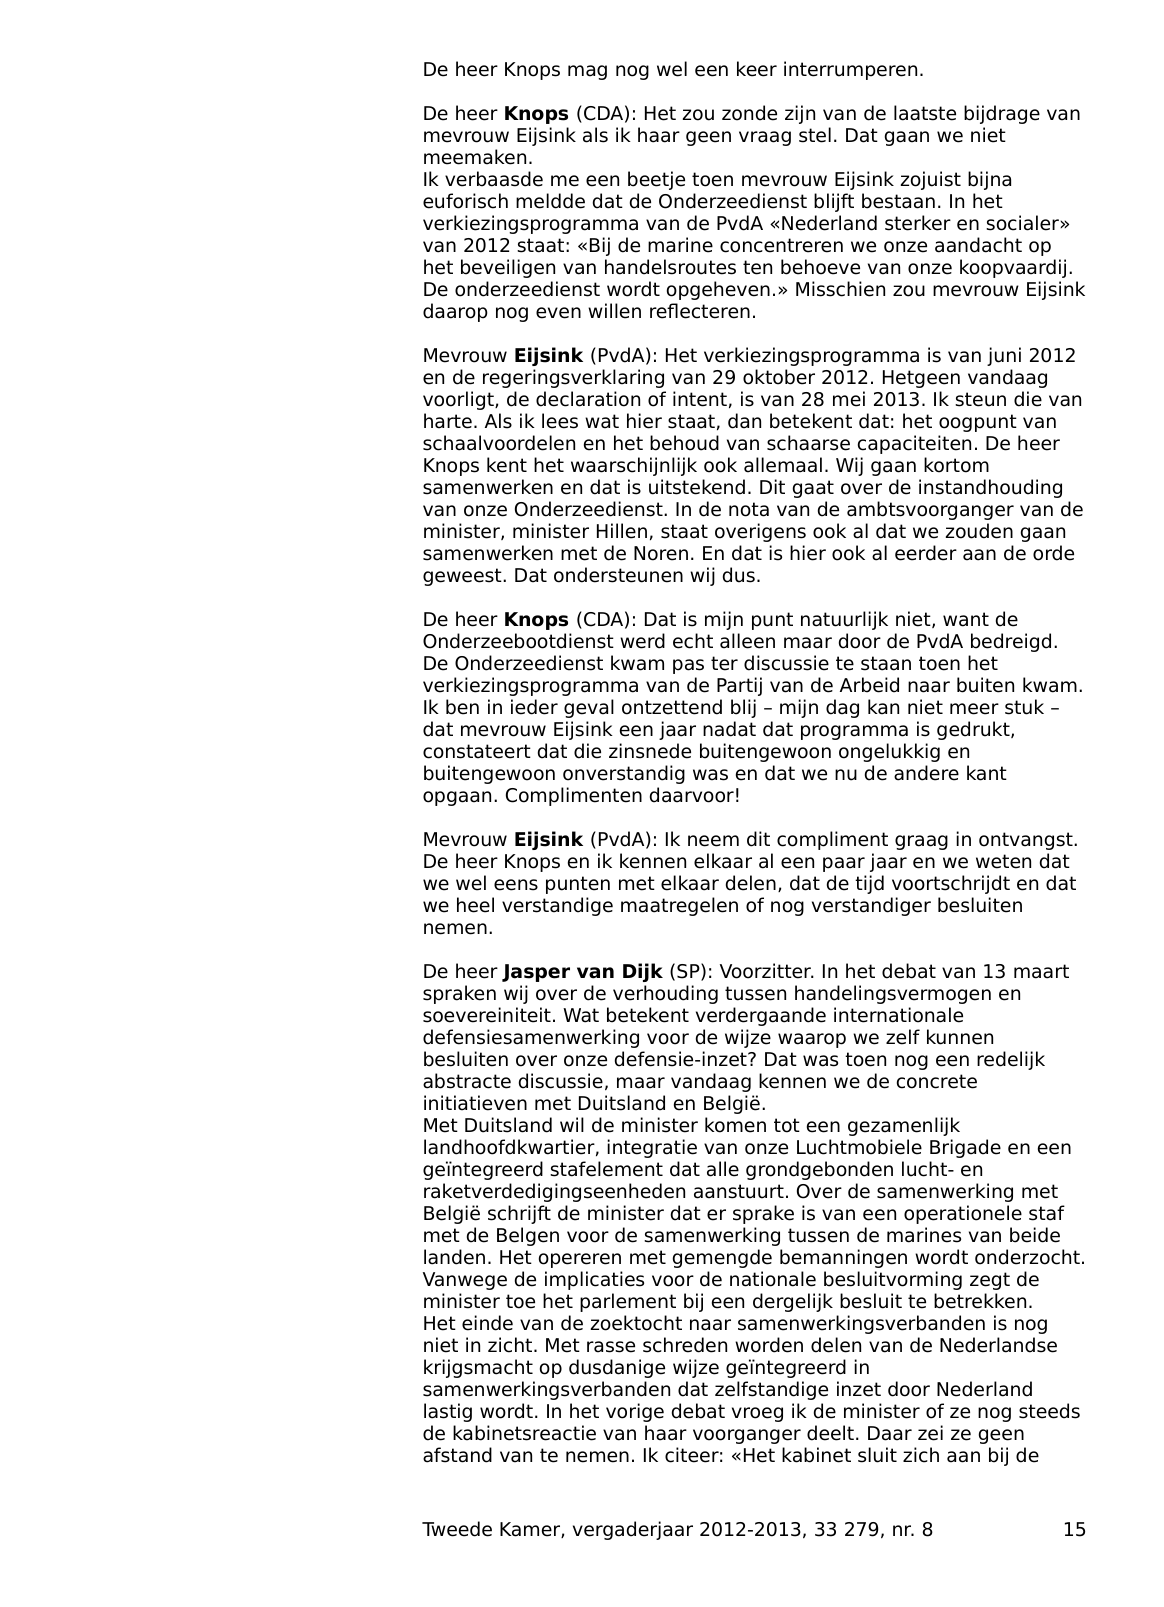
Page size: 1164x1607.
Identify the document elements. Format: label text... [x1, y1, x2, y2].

text Mevrouw Eijsink (PvdA): Ik neem dit compliment graag in ontvangst. [422, 829, 1087, 851]
text De heer Knops mag nog wel een keer interrumperen. [422, 59, 1087, 81]
text Ik verbaasde me een beetje toen mevrouw Eijsink zojuist bijna euforisch meldde dat de Onderzeedienst blijft bestaan. In het verkiezingsprogramma van de PvdA «Nederland sterker en socialer» van 2012 staat: «Bij de marine concentreren we onze aandacht op het beveiligen van handelsroutes ten behoeve van onze koopvaardij. De onderzeedienst wordt opgeheven.» Misschien zou mevrouw Eijsink daarop nog even willen reflecteren. [422, 169, 1087, 323]
text De heer Knops en ik kennen elkaar al een paar jaar en we weten dat we wel eens punten met elkaar delen, dat de tijd voortschrijdt en dat we heel verstandige maatregelen of nog verstandiger besluiten nemen. [422, 851, 1087, 939]
text De heer Knops (CDA): Dat is mijn punt natuurlijk niet, want de Onderzeebootdienst werd echt alleen maar door de PvdA bedreigd. De Onderzeedienst kwam pas ter discussie te staan toen het verkiezingsprogramma van de Partij van de Arbeid naar buiten kwam. Ik ben in ieder geval ontzettend blij – mijn dag kan niet meer stuk – dat mevrouw Eijsink een jaar nadat dat programma is gedrukt, constateert dat die zinsnede buitengewoon ongelukkig en buitengewoon onverstandig was en dat we nu de andere kant opgaan. Complimenten daarvoor! [422, 609, 1087, 807]
text De heer Jasper van Dijk (SP): Voorzitter. In het debat van 13 maart spraken wij over de verhouding tussen handelingsvermogen en soevereiniteit. Wat betekent verdergaande internationale defensiesamenwerking voor de wijze waarop we zelf kunnen besluiten over onze defensie-inzet? Dat was toen nog een redelijk abstracte discussie, maar vandaag kennen we de concrete initiatieven met Duitsland en België. [422, 961, 1087, 1115]
text Het einde van de zoektocht naar samenwerkingsverbanden is nog niet in zicht. Met rasse schreden worden delen van de Nederlandse krijgsmacht op dusdanige wijze geïntegreerd in samenwerkingsverbanden dat zelfstandige inzet door Nederland lastig wordt. In het vorige debat vroeg ik de minister of ze nog steeds de kabinetsreactie van haar voorganger deelt. Daar zei ze geen afstand van te nemen. Ik citeer: «Het kabinet sluit zich aan bij de [422, 1313, 1087, 1467]
text Mevrouw Eijsink (PvdA): Het verkiezingsprogramma is van juni 2012 en de regeringsverklaring van 29 oktober 2012. Hetgeen vandaag voorligt, de declaration of intent, is van 28 mei 2013. Ik steun die van harte. Als ik lees wat hier staat, dan betekent dat: het oogpunt van schaalvoordelen en het behoud van schaarse capaciteiten. De heer Knops kent het waarschijnlijk ook allemaal. Wij gaan kortom samenwerken en dat is uitstekend. Dit gaat over de instandhouding van onze Onderzeedienst. In de nota van de ambtsvoorganger van de minister, minister Hillen, staat overigens ook al dat we zouden gaan samenwerken met de Noren. En dat is hier ook al eerder aan de orde geweest. Dat ondersteunen wij dus. [422, 345, 1087, 587]
text Met Duitsland wil de minister komen tot een gezamenlijk landhoofdkwartier, integratie van onze Luchtmobiele Brigade en een geïntegreerd stafelement dat alle grondgebonden lucht- en raketverdedigingseenheden aanstuurt. Over de samenwerking met België schrijft de minister dat er sprake is van een operationele staf met de Belgen voor de samenwerking tussen de marines van beide landen. Het opereren met gemengde bemanningen wordt onderzocht. Vanwege de implicaties voor de nationale besluitvorming zegt de minister toe het parlement bij een dergelijk besluit te betrekken. [422, 1115, 1087, 1313]
text De heer Knops (CDA): Het zou zonde zijn van de laatste bijdrage van mevrouw Eijsink als ik haar geen vraag stel. Dat gaan we niet meemaken. [422, 103, 1087, 169]
